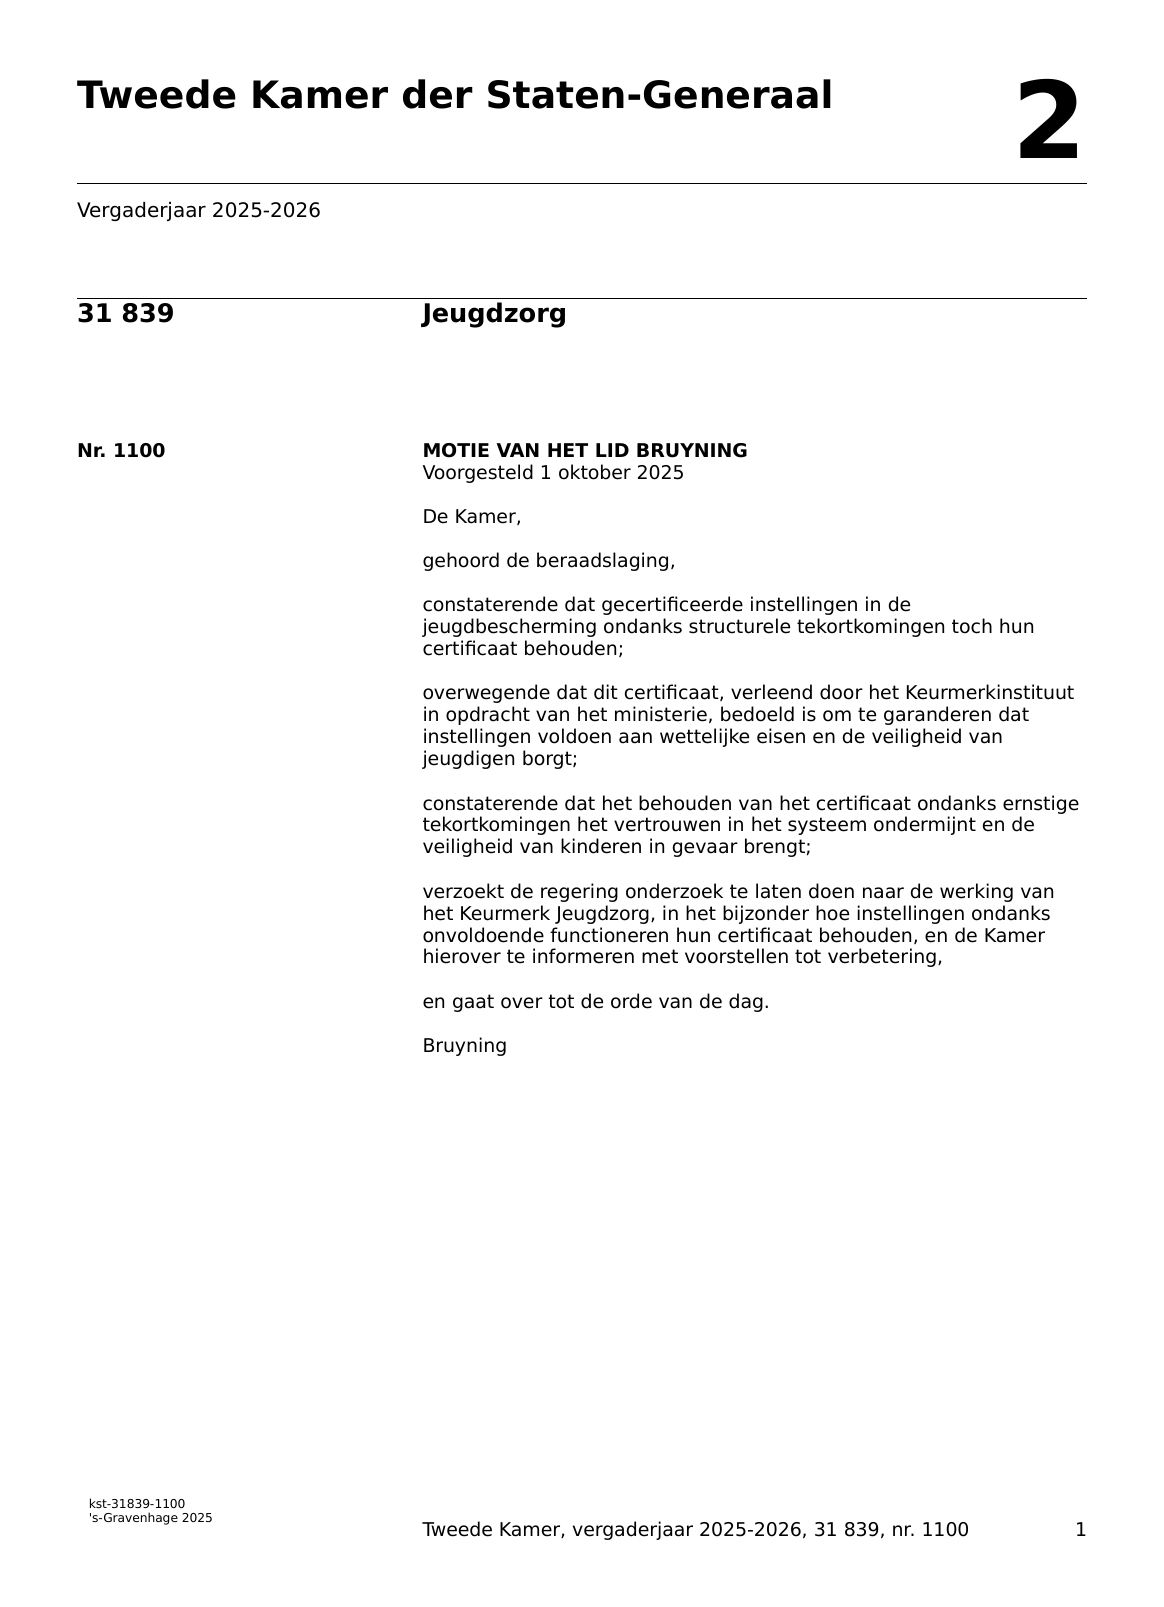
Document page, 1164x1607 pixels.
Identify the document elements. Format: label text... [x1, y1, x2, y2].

text Bruyning [422, 1035, 1087, 1057]
text 's-Gravenhage 2025 [88, 1511, 323, 1525]
text en gaat over tot de orde van de dag. [422, 991, 1087, 1013]
text verzoekt de regering onderzoek te laten doen naar de werking van het Keurmerk Jeugdzorg, in het bijzonder hoe instellingen ondanks onvoldoende functioneren hun certificaat behouden, en de Kamer hierover te informeren met voorstellen tot verbetering, [422, 881, 1087, 968]
text De Kamer, [422, 506, 1087, 528]
text constaterende dat gecertificeerde instellingen in de jeugdbescherming ondanks structurele tekortkomingen toch hun certificaat behouden; [422, 594, 1087, 660]
text Voorgesteld 1 oktober 2025 [422, 462, 1087, 484]
table_header Tweede Kamer der Staten-Generaal [77, 59, 886, 183]
subtitle Nr. 1100 MOTIE VAN HET LID BRUYNING [77, 440, 1087, 462]
table_header 2 [886, 59, 1087, 183]
text gehoord de beraadslaging, [422, 550, 1087, 572]
subtitle 31 839 Jeugdzorg [77, 299, 1087, 329]
text kst-31839-1100 [88, 1497, 323, 1511]
text overwegende dat dit certificaat, verleend door het Keurmerkinstituut in opdracht van het ministerie, bedoeld is om te garanderen dat instellingen voldoen aan wettelijke eisen en de veiligheid van jeugdigen borgt; [422, 682, 1087, 770]
table_cell Vergaderjaar 2025-2026 [77, 184, 1087, 298]
text constaterende dat het behouden van het certificaat ondanks ernstige tekortkomingen het vertrouwen in het systeem ondermijnt en de veiligheid van kinderen in gevaar brengt; [422, 792, 1087, 858]
